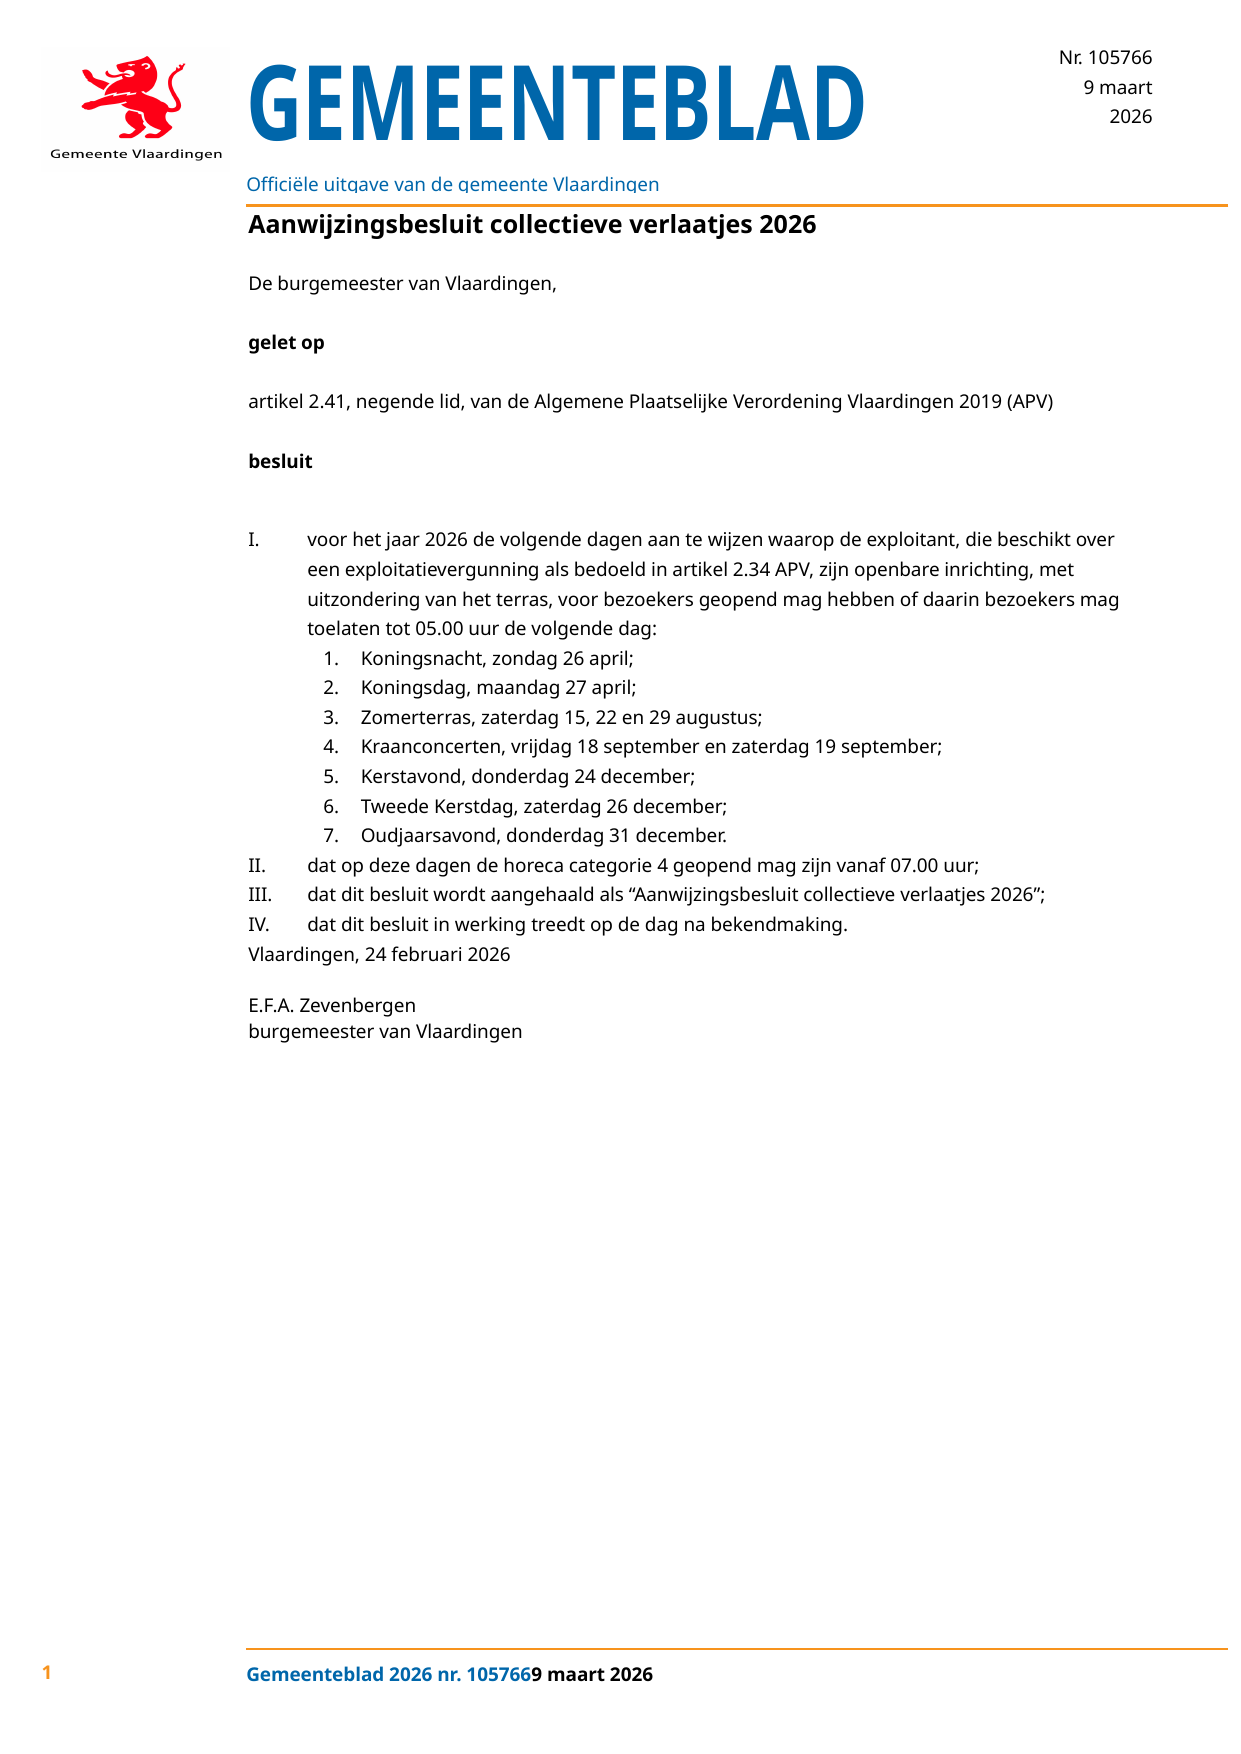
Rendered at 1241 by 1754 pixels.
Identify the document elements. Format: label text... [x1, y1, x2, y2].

text besluit [248, 448, 1152, 473]
picture [41, 47, 231, 172]
text Aanwijzingsbesluit collectieve verlaatjes 2026 [248, 207, 1152, 241]
text Vlaardingen, 24 februari 2026 [248, 941, 1152, 967]
list voor het jaar 2026 de volgende dagen aan te wijzen waarop de exploitant, die beschikt over een exploitatievergunning als bedoeld in artikel 2.34 APV, zijn openbare inrichting, met uitzondering van het terras, voor bezoekers geopend mag hebben of daarin bezoekers mag toelaten tot 05.00 uur de volgende dag: [248, 527, 1152, 641]
list Kerstavond, donderdag 24 december; [323, 763, 1152, 789]
text E.F.A. Zevenbergen [248, 992, 1152, 1018]
text De burgemeester van Vlaardingen, [248, 270, 1152, 296]
list dat op deze dagen de horeca categorie 4 geopend mag zijn vanaf 07.00 uur; [248, 852, 1152, 878]
list dat dit besluit wordt aangehaald als “Aanwijzingsbesluit collectieve verlaatjes 2026”; [248, 882, 1152, 907]
list Koningsdag, maandag 27 april; [323, 674, 1152, 700]
list dat dit besluit in werking treedt op de dag na bekendmaking. [248, 911, 1152, 937]
text burgemeester van Vlaardingen [248, 1018, 1152, 1044]
list Oudjaarsavond, donderdag 31 december. [323, 822, 1152, 848]
list Koningsnacht, zondag 26 april; [323, 645, 1152, 671]
list Tweede Kerstdag, zaterdag 26 december; [323, 793, 1152, 819]
text artikel 2.41, negende lid, van de Algemene Plaatselijke Verordening Vlaardingen 2019 (APV) [248, 389, 1152, 414]
list Kraanconcerten, vrijdag 18 september en zaterdag 19 september; [323, 734, 1152, 759]
text gelet op [248, 329, 1152, 355]
list Zomerterras, zaterdag 15, 22 en 29 augustus; [323, 704, 1152, 730]
